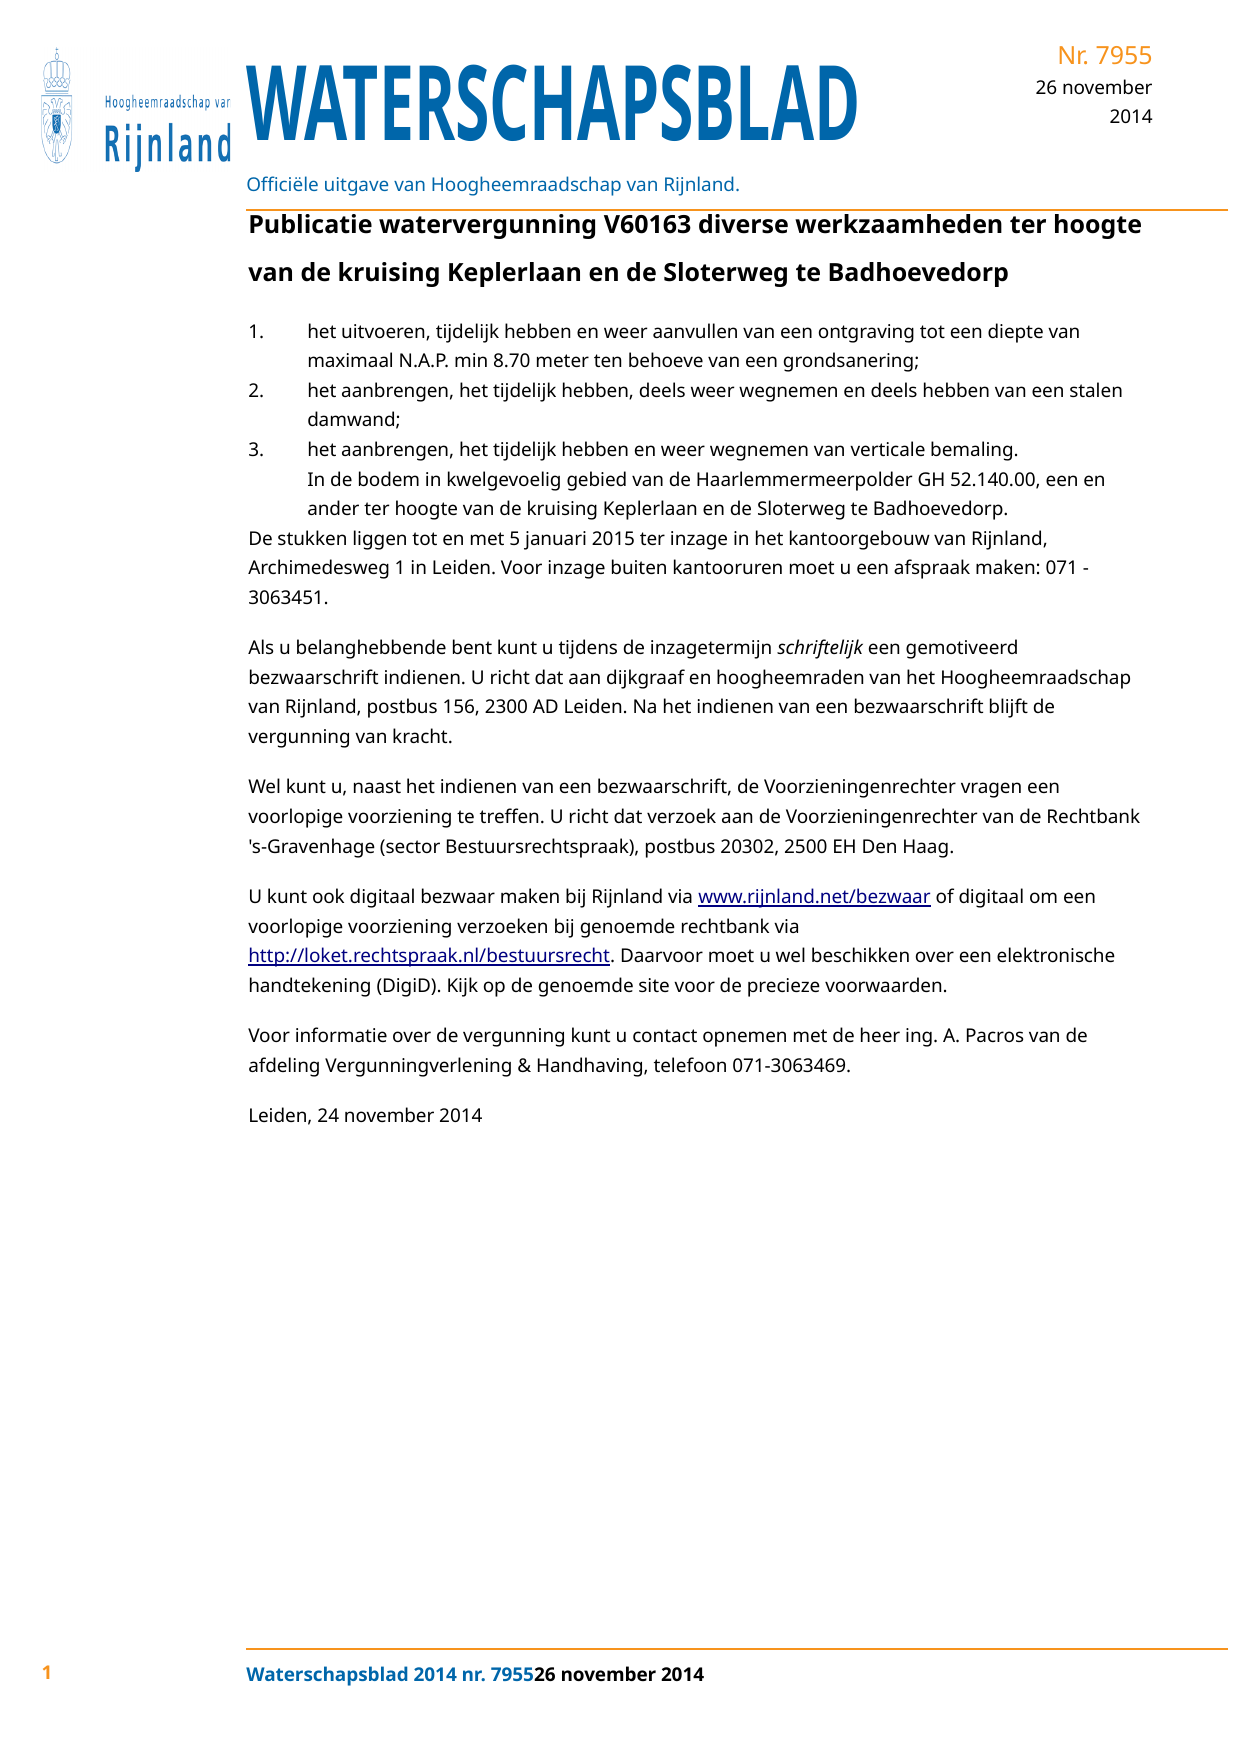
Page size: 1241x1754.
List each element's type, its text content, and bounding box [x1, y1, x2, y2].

text U kunt ook digitaal bezwaar maken bij Rijnland via www.rijnland.net/bezwaar of digitaal om een voorlopige voorziening verzoeken bij genoemde rechtbank via http://loket.rechtspraak.nl/bestuursrecht. Daarvoor moet u wel beschikken over een elektronische handtekening (DigiD). Kijk op de genoemde site voor de precieze voorwaarden. [248, 883, 1152, 998]
text Wel kunt u, naast het indienen van een bezwaarschrift, de Voorzieningenrechter vragen een voorlopige voorziening te treffen. U richt dat verzoek aan de Voorzieningenrechter van de Rechtbank 's-Gravenhage (sector Bestuursrechtspraak), postbus 20302, 2500 EH Den Haag. [248, 774, 1152, 859]
picture [41, 47, 231, 172]
list het uitvoeren, tijdelijk hebben en weer aanvullen van een ontgraving tot een diepte van maximaal N.A.P. min 8.70 meter ten behoeve van een grondsanering; [248, 318, 1152, 373]
text Voor informatie over de vergunning kunt u contact opnemen met de heer ing. A. Pacros van de afdeling Vergunningverlening & Handhaving, telefoon 071-3063469. [248, 1022, 1152, 1078]
text De stukken liggen tot en met 5 januari 2015 ter inzage in het kantoorgebouw van Rijnland, Archimedesweg 1 in Leiden. Voor inzage buiten kantooruren moet u een afspraak maken: 071 - 3063451. [248, 525, 1152, 610]
list het aanbrengen, het tijdelijk hebben, deels weer wegnemen en deels hebben van een stalen damwand; [248, 377, 1152, 432]
list In de bodem in kwelgevoelig gebied van de Haarlemmermeerpolder GH 52.140.00, een en ander ter hoogte van de kruising Keplerlaan en de Sloterweg te Badhoevedorp. [248, 466, 1152, 521]
text Als u belanghebbende bent kunt u tijdens de inzagetermijn schriftelijk een gemotiveerd bezwaarschrift indienen. U richt dat aan dijkgraaf en hoogheemraden van het Hoogheemraadschap van Rijnland, postbus 156, 2300 AD Leiden. Na het indienen van een bezwaarschrift blijft de vergunning van kracht. [248, 634, 1152, 749]
list het aanbrengen, het tijdelijk hebben en weer wegnemen van verticale bemaling. [248, 436, 1152, 462]
text Publicatie watervergunning V60163 diverse werkzaamheden ter hoogte van de kruising Keplerlaan en de Sloterweg te Badhoevedorp [248, 211, 1152, 288]
text Leiden, 24 november 2014 [248, 1102, 1152, 1128]
